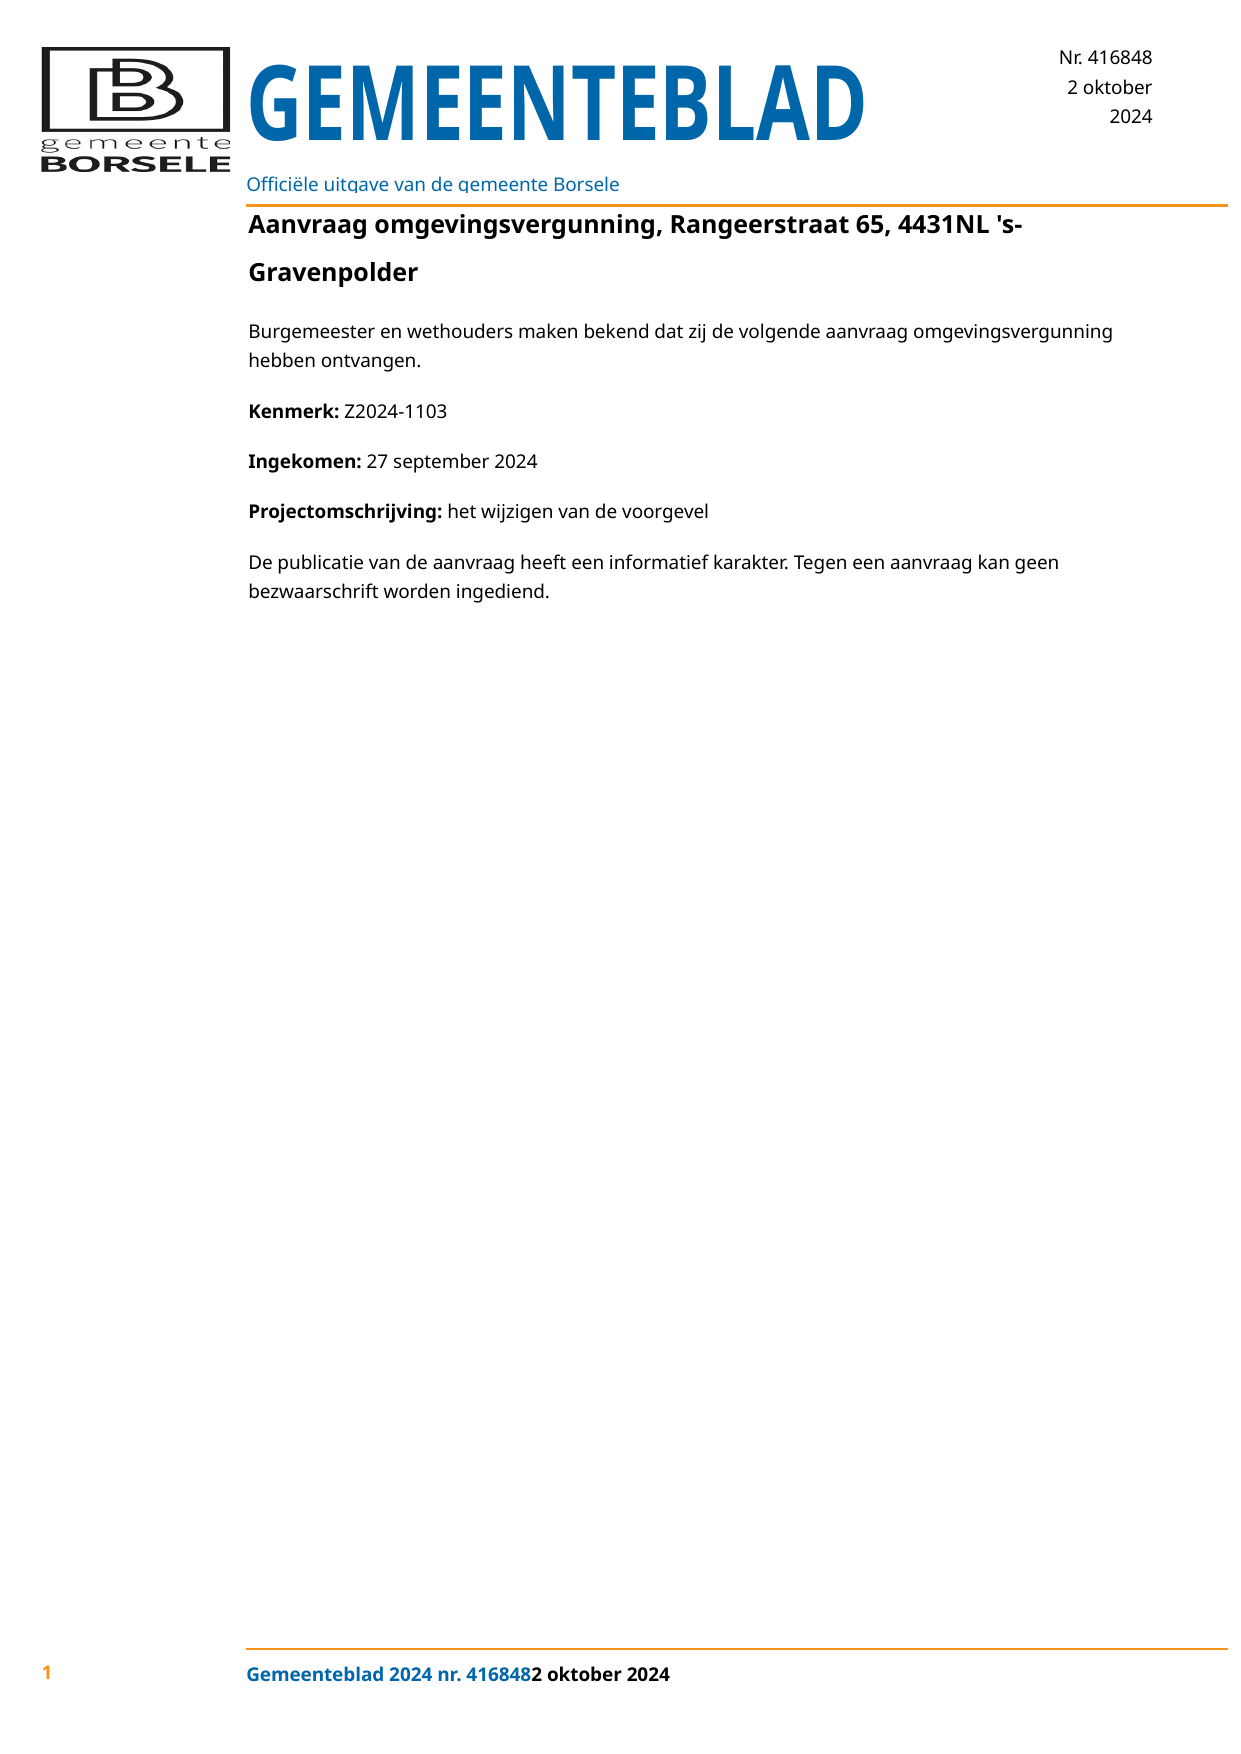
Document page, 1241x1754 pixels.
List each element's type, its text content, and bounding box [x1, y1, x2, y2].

text Burgemeester en wethouders maken bekend dat zij de volgende aanvraag omgevingsvergunning hebben ontvangen. [248, 318, 1152, 373]
text Kenmerk: Z2024-1103 [248, 398, 1152, 424]
text De publicatie van de aanvraag heeft een informatief karakter. Tegen een aanvraag kan geen bezwaarschrift worden ingediend. [248, 549, 1152, 604]
text Projectomschrijving: het wijzigen van de voorgevel [248, 499, 1152, 524]
text Aanvraag omgevingsvergunning, Rangeerstraat 65, 4431NL 's-Gravenpolder [248, 207, 1152, 288]
picture [41, 47, 231, 172]
text Ingekomen: 27 september 2024 [248, 448, 1152, 474]
